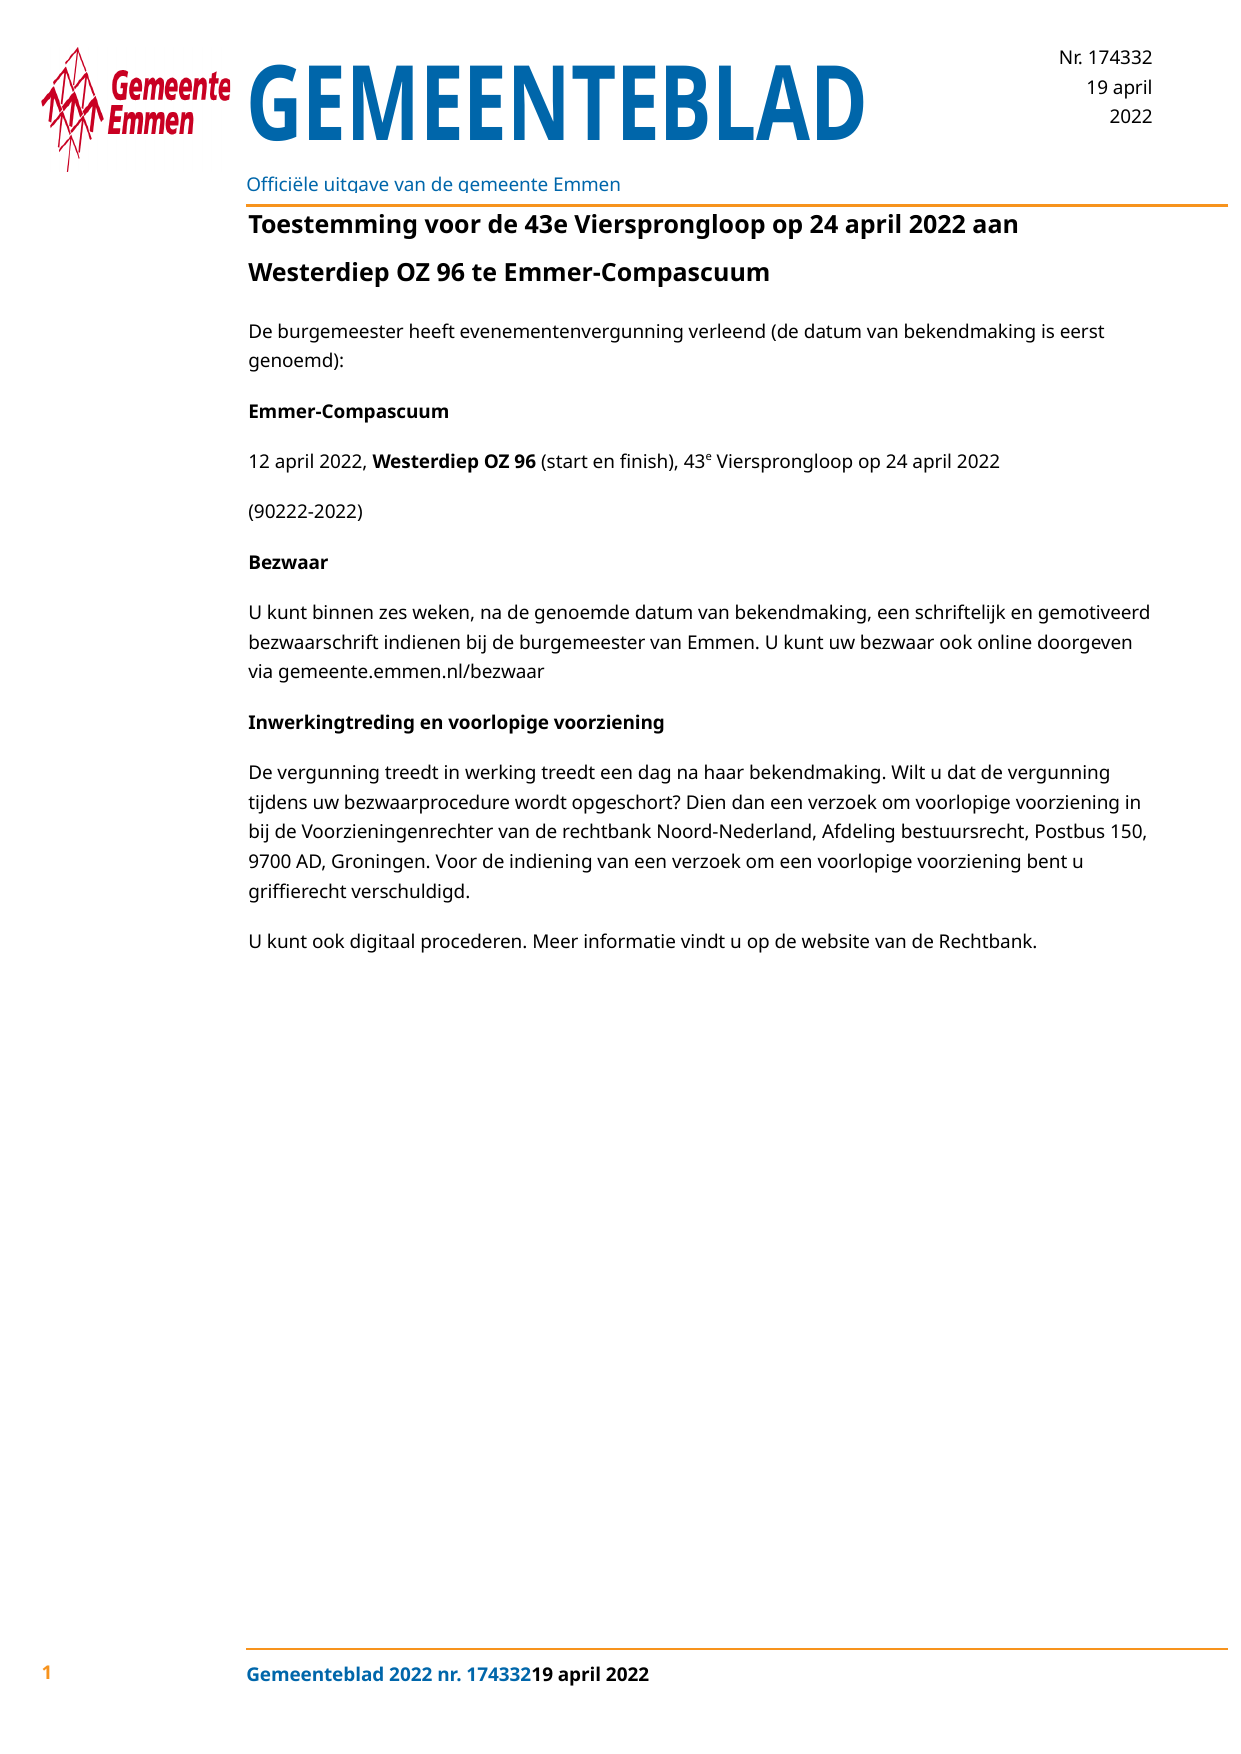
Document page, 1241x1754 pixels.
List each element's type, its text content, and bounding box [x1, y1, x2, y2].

text De vergunning treedt in werking treedt een dag na haar bekendmaking. Wilt u dat de vergunning tijdens uw bezwaarprocedure wordt opgeschort? Dien dan een verzoek om voorlopige voorziening in bij de Voorzieningenrechter van de rechtbank Noord-Nederland, Afdeling bestuursrecht, Postbus 150, 9700 AD, Groningen. Voor de indiening van een verzoek om een voorlopige voorziening bent u griffierecht verschuldigd. [248, 759, 1152, 904]
text Inwerkingtreding en voorlopige voorziening [248, 709, 1152, 735]
text Toestemming voor de 43e Viersprongloop op 24 april 2022 aan Westerdiep OZ 96 te Emmer-Compascuum [248, 207, 1152, 288]
picture [41, 47, 231, 172]
text U kunt binnen zes weken, na de genoemde datum van bekendmaking, een schriftelijk en gemotiveerd bezwaarschrift indienen bij de burgemeester van Emmen. U kunt uw bezwaar ook online doorgeven via gemeente.emmen.nl/bezwaar [248, 599, 1152, 684]
text Bezwaar [248, 549, 1152, 575]
text U kunt ook digitaal procederen. Meer informatie vindt u op de website van de Rechtbank. [248, 928, 1152, 954]
text (90222-2022) [248, 499, 1152, 524]
text De burgemeester heeft evenementenvergunning verleend (de datum van bekendmaking is eerst genoemd): [248, 318, 1152, 373]
text 12 april 2022, Westerdiep OZ 96 (start en finish), 43e Viersprongloop op 24 april 2022 [248, 448, 1152, 474]
text Emmer-Compascuum [248, 398, 1152, 424]
